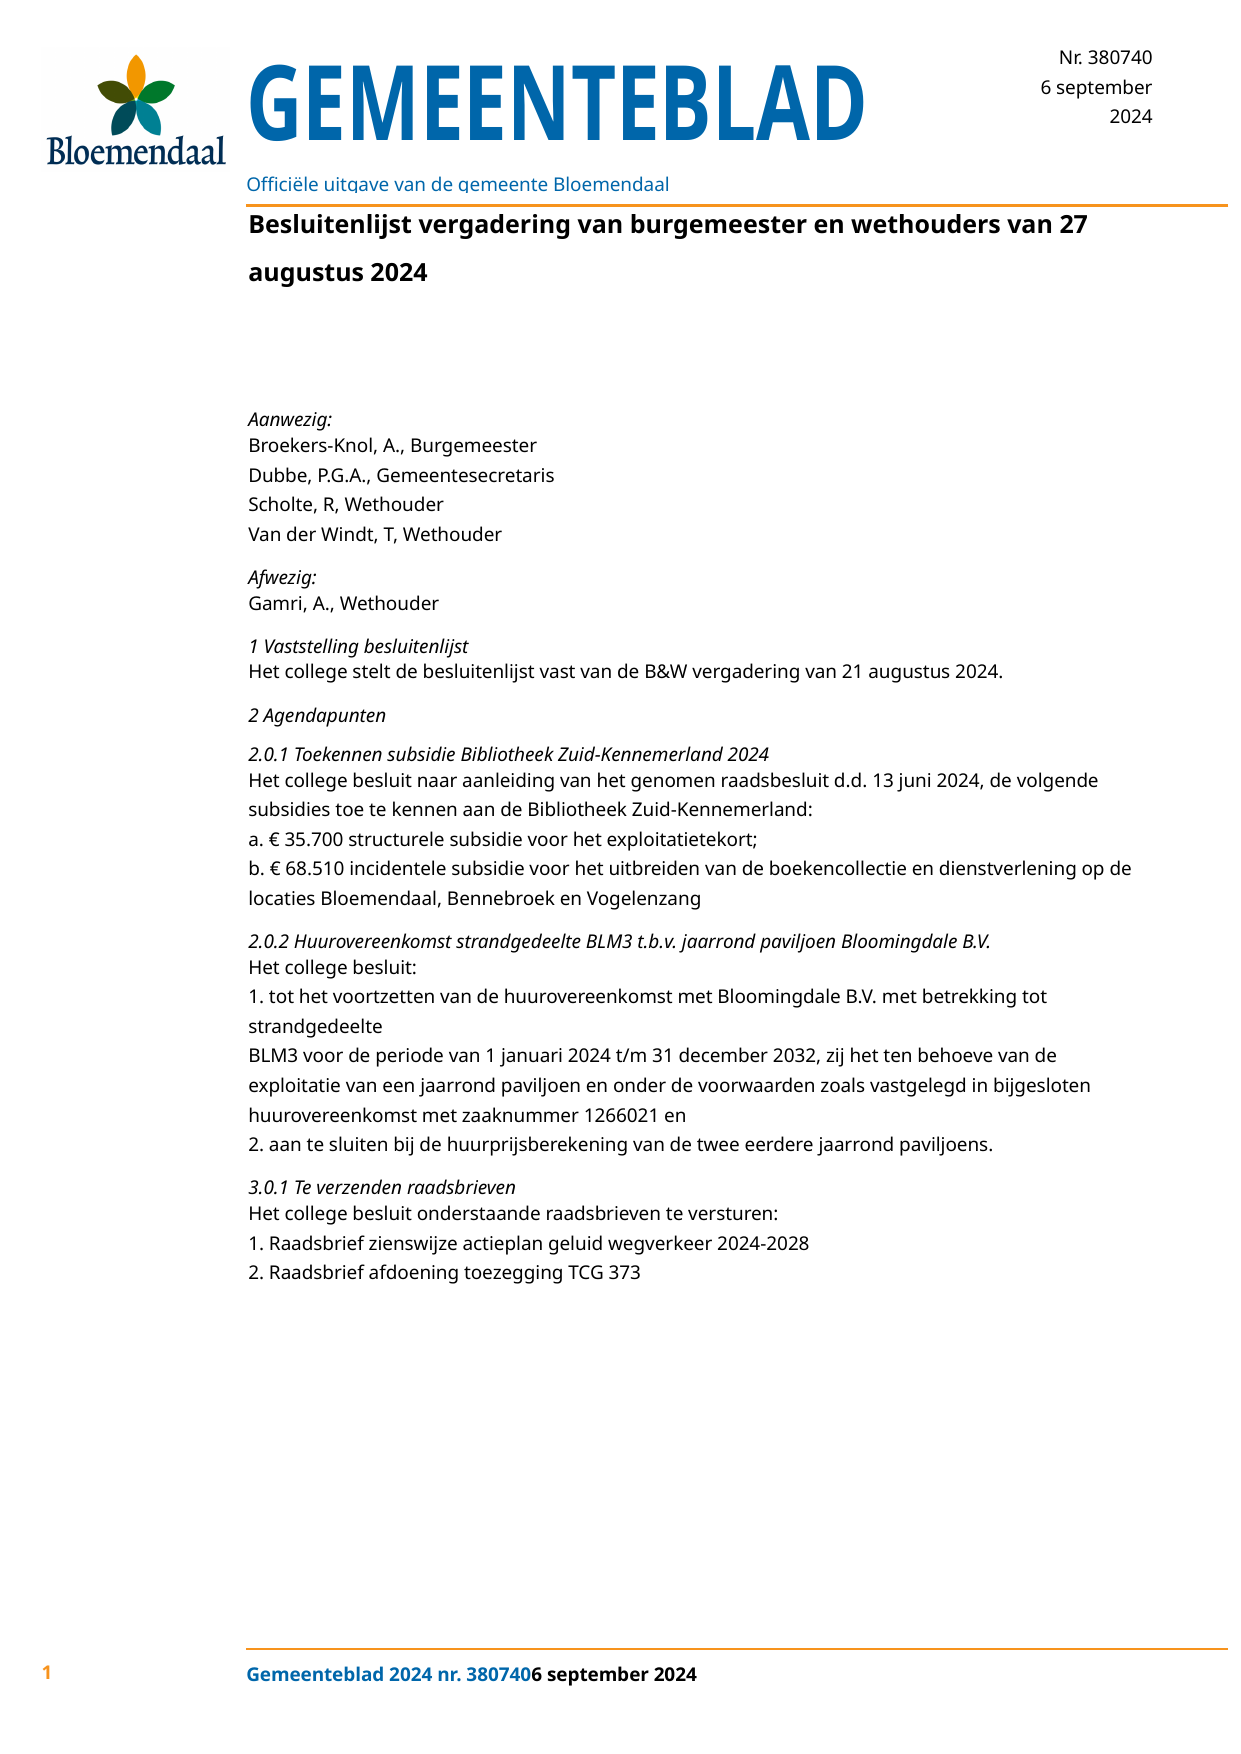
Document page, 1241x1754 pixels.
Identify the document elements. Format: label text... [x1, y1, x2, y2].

text Van der Windt, T, Wethouder [248, 521, 1152, 547]
text 1. Raadsbrief zienswijze actieplan geluid wegverkeer 2024-2028 [248, 1230, 1152, 1256]
text 1. tot het voortzetten van de huurovereenkomst met Bloomingdale B.V. met betrekking tot strandgedeelte [248, 983, 1152, 1039]
text 2 Agendapunten [248, 702, 1152, 727]
text 2. Raadsbrief afdoening toezegging TCG 373 [248, 1259, 1152, 1285]
text Scholte, R, Wethouder [248, 491, 1152, 517]
text 2. aan te sluiten bij de huurprijsberekening van de twee eerdere jaarrond paviljoens. [248, 1131, 1152, 1157]
text Gamri, A., Wethouder [248, 590, 1152, 616]
text Afwezig: [248, 564, 1152, 590]
text Het college besluit: [248, 954, 1152, 980]
text BLM3 voor de periode van 1 januari 2024 t/m 31 december 2032, zij het ten behoeve van de exploitatie van een jaarrond paviljoen en onder de voorwaarden zoals vastgelegd in bijgesloten huurovereenkomst met zaaknummer 1266021 en [248, 1043, 1152, 1128]
text 2.0.2 Huurovereenkomst strandgedeelte BLM3 t.b.v. jaarrond paviljoen Bloomingdale B.V. [248, 928, 1152, 954]
text Dubbe, P.G.A., Gemeentesecretaris [248, 462, 1152, 487]
text Het college besluit naar aanleiding van het genomen raadsbesluit d.d. 13 juni 2024, de volgende subsidies toe te kennen aan de Bibliotheek Zuid-Kennemerland: [248, 767, 1152, 822]
text Het college besluit onderstaande raadsbrieven te versturen: [248, 1200, 1152, 1226]
text b. € 68.510 incidentele subsidie voor het uitbreiden van de boekencollectie en dienstverlening op de locaties Bloemendaal, Bennebroek en Vogelenzang [248, 856, 1152, 911]
text Aanwezig: [248, 406, 1152, 432]
text a. € 35.700 structurele subsidie voor het exploitatietekort; [248, 826, 1152, 852]
text 3.0.1 Te verzenden raadsbrieven [248, 1174, 1152, 1200]
text 1 Vaststelling besluitenlijst [248, 633, 1152, 659]
picture [41, 47, 231, 172]
text Het college stelt de besluitenlijst vast van de B&W vergadering van 21 augustus 2024. [248, 659, 1152, 684]
text Besluitenlijst vergadering van burgemeester en wethouders van 27 augustus 2024 [248, 207, 1152, 288]
text Broekers-Knol, A., Burgemeester [248, 432, 1152, 458]
text 2.0.1 Toekennen subsidie Bibliotheek Zuid-Kennemerland 2024 [248, 741, 1152, 767]
